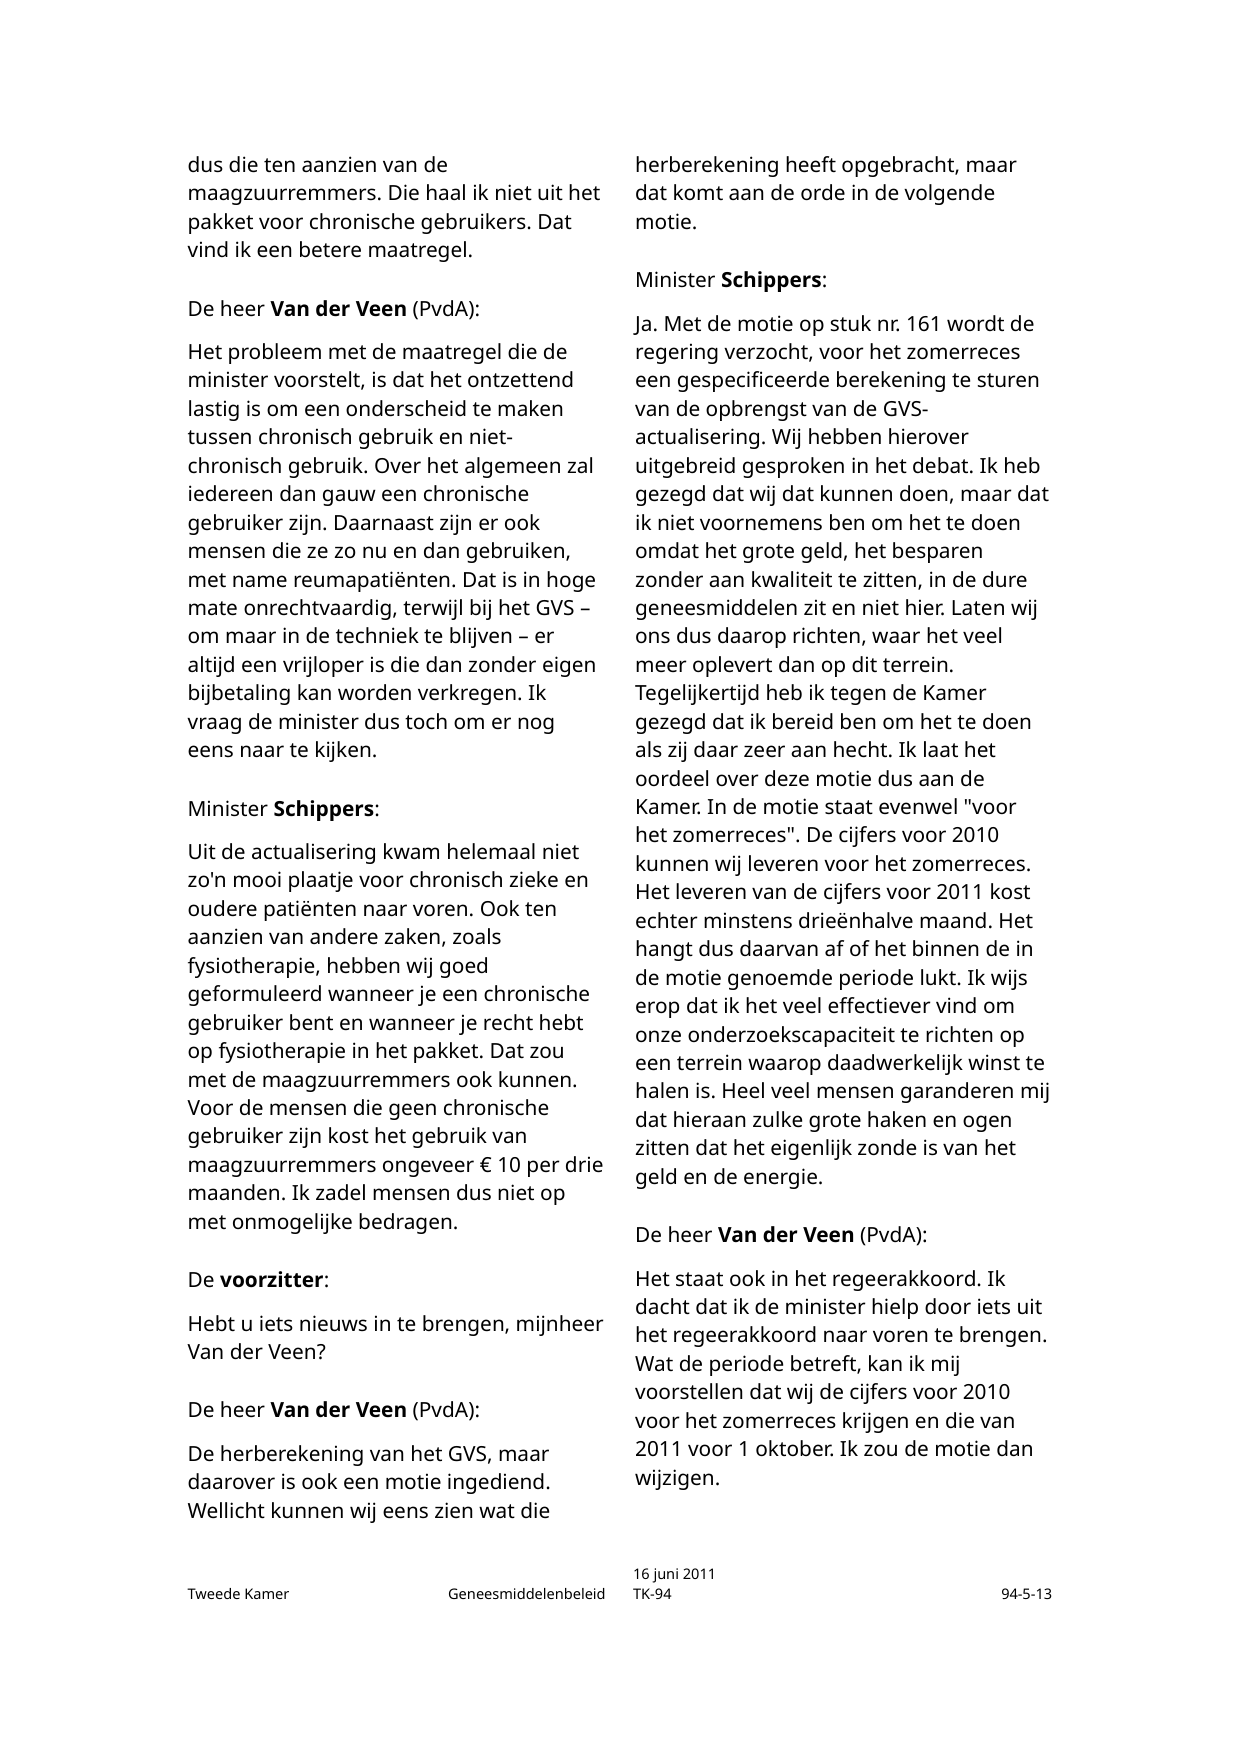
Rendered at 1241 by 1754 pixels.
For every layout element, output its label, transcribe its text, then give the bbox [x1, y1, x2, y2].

text herberekening heeft opgebracht, maar dat komt aan de orde in de volgende motie. [635, 150, 1053, 235]
text dus die ten aanzien van de maagzuurremmers. Die haal ik niet uit het pakket voor chronische gebruikers. Dat vind ik een betere maatregel. [187, 150, 605, 264]
text De herberekening van het GVS, maar daarover is ook een motie ingediend. Wellicht kunnen wij eens zien wat die [187, 1439, 605, 1524]
text Uit de actualisering kwam helemaal niet zo'n mooi plaatje voor chronisch zieke en oudere patiënten naar voren. Ook ten aanzien van andere zaken, zoals fysiotherapie, hebben wij goed geformuleerd wanneer je een chronische gebruiker bent en wanneer je recht hebt op fysiotherapie in het pakket. Dat zou met de maagzuurremmers ook kunnen. Voor de mensen die geen chronische gebruiker zijn kost het gebruik van maagzuurremmers ongeveer € 10 per drie maanden. Ik zadel mensen dus niet op met onmogelijke bedragen. [187, 837, 605, 1235]
text De voorzitter: [187, 1265, 605, 1294]
text Het staat ook in het regeerakkoord. Ik dacht dat ik de minister hielp door iets uit het regeerakkoord naar voren te brengen. Wat de periode betreft, kan ik mij voorstellen dat wij de cijfers voor 2010 voor het zomerreces krijgen en die van 2011 voor 1 oktober. Ik zou de motie dan wijzigen. [635, 1264, 1053, 1491]
text Minister Schippers: [187, 794, 605, 822]
text De heer Van der Veen (PvdA): [635, 1220, 1053, 1249]
text Het probleem met de maatregel die de minister voorstelt, is dat het ontzettend lastig is om een onderscheid te maken tussen chronisch gebruik en niet-chronisch gebruik. Over het algemeen zal iedereen dan gauw een chronische gebruiker zijn. Daarnaast zijn er ook mensen die ze zo nu en dan gebruiken, met name reumapatiënten. Dat is in hoge mate onrechtvaardig, terwijl bij het GVS – om maar in de techniek te blijven – er altijd een vrijloper is die dan zonder eigen bijbetaling kan worden verkregen. Ik vraag de minister dus toch om er nog eens naar te kijken. [187, 337, 605, 764]
text Hebt u iets nieuws in te brengen, mijnheer Van der Veen? [187, 1309, 605, 1366]
text Ja. Met de motie op stuk nr. 161 wordt de regering verzocht, voor het zomerreces een gespecificeerde berekening te sturen van de opbrengst van de GVS-actualisering. Wij hebben hierover uitgebreid gesproken in het debat. Ik heb gezegd dat wij dat kunnen doen, maar dat ik niet voornemens ben om het te doen omdat het grote geld, het besparen zonder aan kwaliteit te zitten, in de dure geneesmiddelen zit en niet hier. Laten wij ons dus daarop richten, waar het veel meer oplevert dan op dit terrein. Tegelijkertijd heb ik tegen de Kamer gezegd dat ik bereid ben om het te doen als zij daar zeer aan hecht. Ik laat het oordeel over deze motie dus aan de Kamer. In de motie staat evenwel "voor het zomerreces". De cijfers voor 2010 kunnen wij leveren voor het zomerreces. Het leveren van de cijfers voor 2011 kost echter minstens drieënhalve maand. Het hangt dus daarvan af of het binnen de in de motie genoemde periode lukt. Ik wijs erop dat ik het veel effectiever vind om onze onderzoekscapaciteit te richten op een terrein waarop daadwerkelijk winst te halen is. Heel veel mensen garanderen mij dat hieraan zulke grote haken en ogen zitten dat het eigenlijk zonde is van het geld en de energie. [635, 309, 1053, 1190]
text Minister Schippers: [635, 265, 1053, 294]
text De heer Van der Veen (PvdA): [187, 1396, 605, 1424]
text De heer Van der Veen (PvdA): [187, 294, 605, 322]
